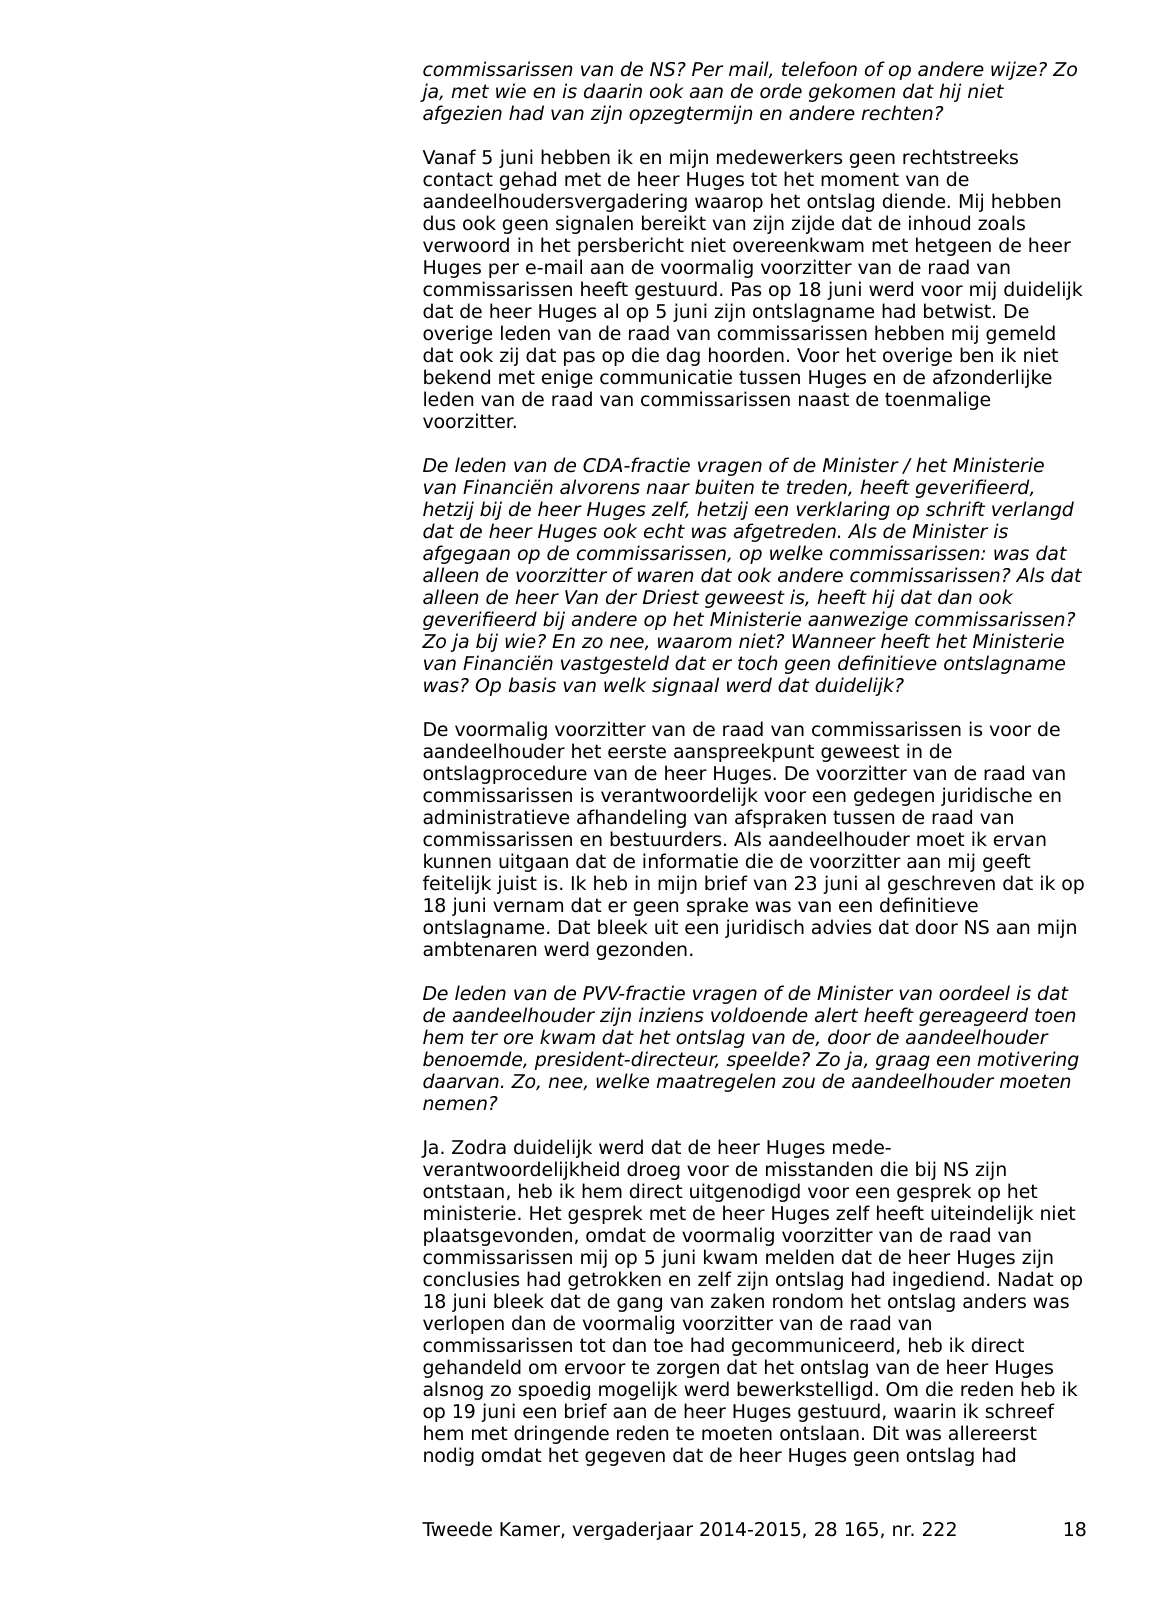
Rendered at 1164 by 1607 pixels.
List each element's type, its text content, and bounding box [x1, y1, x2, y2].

text De leden van de CDA-fractie vragen of de Minister / het Ministerie van Financiën alvorens naar buiten te treden, heeft geverifieerd, hetzij bij de heer Huges zelf, hetzij een verklaring op schrift verlangd dat de heer Huges ook echt was afgetreden. Als de Minister is afgegaan op de commissarissen, op welke commissarissen: was dat alleen de voorzitter of waren dat ook andere commissarissen? Als dat alleen de heer Van der Driest geweest is, heeft hij dat dan ook geverifieerd bij andere op het Ministerie aanwezige commissarissen? Zo ja bij wie? En zo nee, waarom niet? Wanneer heeft het Ministerie van Financiën vastgesteld dat er toch geen definitieve ontslagname was? Op basis van welk signaal werd dat duidelijk? [422, 455, 1087, 697]
text Ja. Zodra duidelijk werd dat de heer Huges mede-verantwoordelijkheid droeg voor de misstanden die bij NS zijn ontstaan, heb ik hem direct uitgenodigd voor een gesprek op het ministerie. Het gesprek met de heer Huges zelf heeft uiteindelijk niet plaatsgevonden, omdat de voormalig voorzitter van de raad van commissarissen mij op 5 juni kwam melden dat de heer Huges zijn conclusies had getrokken en zelf zijn ontslag had ingediend. Nadat op 18 juni bleek dat de gang van zaken rondom het ontslag anders was verlopen dan de voormalig voorzitter van de raad van commissarissen tot dan toe had gecommuniceerd, heb ik direct gehandeld om ervoor te zorgen dat het ontslag van de heer Huges alsnog zo spoedig mogelijk werd bewerkstelligd. Om die reden heb ik op 19 juni een brief aan de heer Huges gestuurd, waarin ik schreef hem met dringende reden te moeten ontslaan. Dit was allereerst nodig omdat het gegeven dat de heer Huges geen ontslag had [422, 1137, 1087, 1467]
text commissarissen van de NS? Per mail, telefoon of op andere wijze? Zo ja, met wie en is daarin ook aan de orde gekomen dat hij niet afgezien had van zijn opzegtermijn en andere rechten? [422, 59, 1087, 125]
text Vanaf 5 juni hebben ik en mijn medewerkers geen rechtstreeks contact gehad met de heer Huges tot het moment van de aandeelhoudersvergadering waarop het ontslag diende. Mij hebben dus ook geen signalen bereikt van zijn zijde dat de inhoud zoals verwoord in het persbericht niet overeenkwam met hetgeen de heer Huges per e-mail aan de voormalig voorzitter van de raad van commissarissen heeft gestuurd. Pas op 18 juni werd voor mij duidelijk dat de heer Huges al op 5 juni zijn ontslagname had betwist. De overige leden van de raad van commissarissen hebben mij gemeld dat ook zij dat pas op die dag hoorden. Voor het overige ben ik niet bekend met enige communicatie tussen Huges en de afzonderlijke leden van de raad van commissarissen naast de toenmalige voorzitter. [422, 147, 1087, 433]
text De leden van de PVV-fractie vragen of de Minister van oordeel is dat de aandeelhouder zijn inziens voldoende alert heeft gereageerd toen hem ter ore kwam dat het ontslag van de, door de aandeelhouder benoemde, president-directeur, speelde? Zo ja, graag een motivering daarvan. Zo, nee, welke maatregelen zou de aandeelhouder moeten nemen? [422, 983, 1087, 1115]
text De voormalig voorzitter van de raad van commissarissen is voor de aandeelhouder het eerste aanspreekpunt geweest in de ontslagprocedure van de heer Huges. De voorzitter van de raad van commissarissen is verantwoordelijk voor een gedegen juridische en administratieve afhandeling van afspraken tussen de raad van commissarissen en bestuurders. Als aandeelhouder moet ik ervan kunnen uitgaan dat de informatie die de voorzitter aan mij geeft feitelijk juist is. Ik heb in mijn brief van 23 juni al geschreven dat ik op 18 juni vernam dat er geen sprake was van een definitieve ontslagname. Dat bleek uit een juridisch advies dat door NS aan mijn ambtenaren werd gezonden. [422, 719, 1087, 961]
